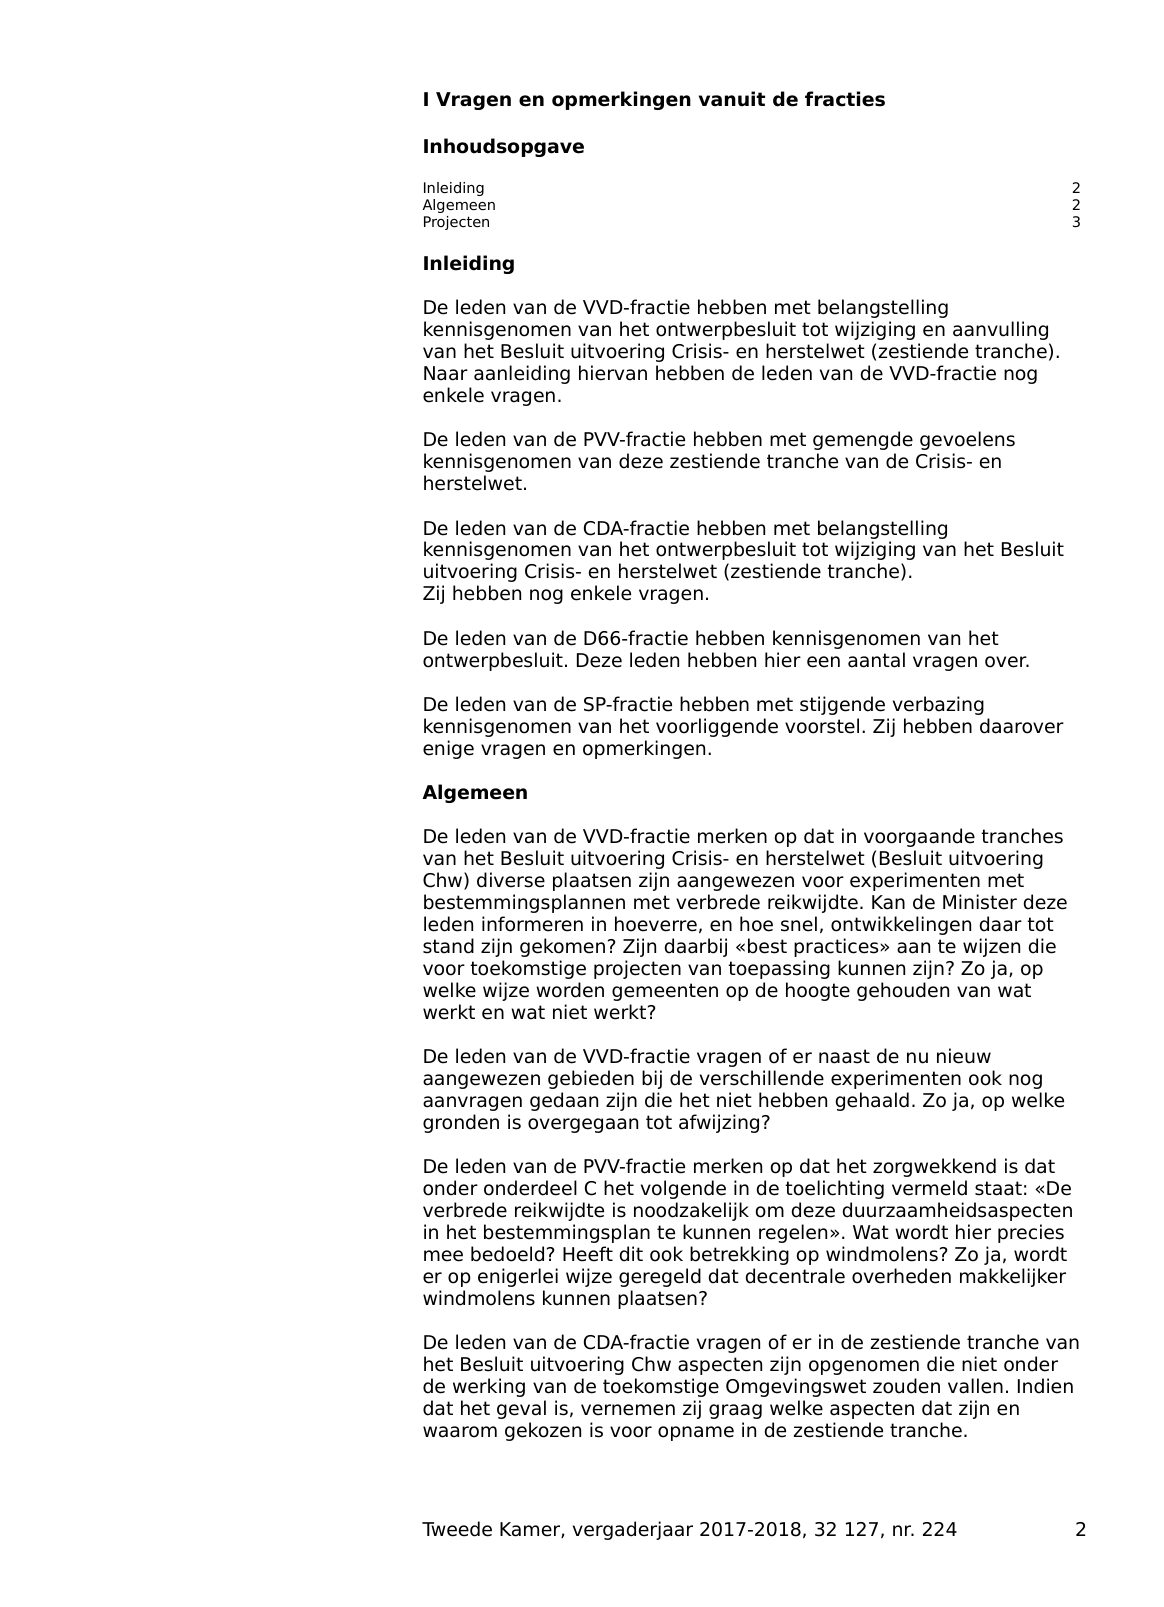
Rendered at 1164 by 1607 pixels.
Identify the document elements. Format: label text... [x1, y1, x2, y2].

text De leden van de CDA-fractie vragen of er in de zestiende tranche van het Besluit uitvoering Chw aspecten zijn opgenomen die niet onder de werking van de toekomstige Omgevingswet zouden vallen. Indien dat het geval is, vernemen zij graag welke aspecten dat zijn en waarom gekozen is voor opname in de zestiende tranche. [422, 1332, 1087, 1442]
text De leden van de SP-fractie hebben met stijgende verbazing kennisgenomen van het voorliggende voorstel. Zij hebben daarover enige vragen en opmerkingen. [422, 694, 1087, 759]
table_cell 2 [1013, 197, 1087, 214]
table_cell Algemeen [422, 197, 1013, 214]
subtitle Inleiding [422, 253, 1087, 275]
text De leden van de PVV-fractie hebben met gemengde gevoelens kennisgenomen van deze zestiende tranche van de Crisis- en herstelwet. [422, 429, 1087, 495]
text De leden van de VVD-fractie merken op dat in voorgaande tranches van het Besluit uitvoering Crisis- en herstelwet (Besluit uitvoering Chw) diverse plaatsen zijn aangewezen voor experimenten met bestemmingsplannen met verbrede reikwijdte. Kan de Minister deze leden informeren in hoeverre, en hoe snel, ontwikkelingen daar tot stand zijn gekomen? Zijn daarbij «best practices» aan te wijzen die voor toekomstige projecten van toepassing kunnen zijn? Zo ja, op welke wijze worden gemeenten op de hoogte gehouden van wat werkt en wat niet werkt? [422, 826, 1087, 1024]
table_header 2 [1013, 180, 1087, 197]
subtitle Inhoudsopgave [422, 136, 1087, 158]
text De leden van de VVD-fractie vragen of er naast de nu nieuw aangewezen gebieden bij de verschillende experimenten ook nog aanvragen gedaan zijn die het niet hebben gehaald. Zo ja, op welke gronden is overgegaan tot afwijzing? [422, 1046, 1087, 1134]
text Zij hebben nog enkele vragen. [422, 583, 1087, 605]
table_cell 3 [1013, 214, 1087, 231]
text De leden van de VVD-fractie hebben met belangstelling kennisgenomen van het ontwerpbesluit tot wijziging en aanvulling van het Besluit uitvoering Crisis- en herstelwet (zestiende tranche). Naar aanleiding hiervan hebben de leden van de VVD-fractie nog enkele vragen. [422, 297, 1087, 407]
text De leden van de CDA-fractie hebben met belangstelling kennisgenomen van het ontwerpbesluit tot wijziging van het Besluit uitvoering Crisis- en herstelwet (zestiende tranche). [422, 517, 1087, 583]
text De leden van de PVV-fractie merken op dat het zorgwekkend is dat onder onderdeel C het volgende in de toelichting vermeld staat: «De verbrede reikwijdte is noodzakelijk om deze duurzaamheidsaspecten in het bestemmingsplan te kunnen regelen». Wat wordt hier precies mee bedoeld? Heeft dit ook betrekking op windmolens? Zo ja, wordt er op enigerlei wijze geregeld dat decentrale overheden makkelijker windmolens kunnen plaatsen? [422, 1156, 1087, 1310]
text De leden van de D66-fractie hebben kennisgenomen van het ontwerpbesluit. Deze leden hebben hier een aantal vragen over. [422, 627, 1087, 671]
table_cell Projecten [422, 214, 1013, 231]
subtitle I Vragen en opmerkingen vanuit de fracties [422, 89, 1087, 111]
subtitle Algemeen [422, 782, 1087, 804]
table_header Inleiding [422, 180, 1013, 197]
